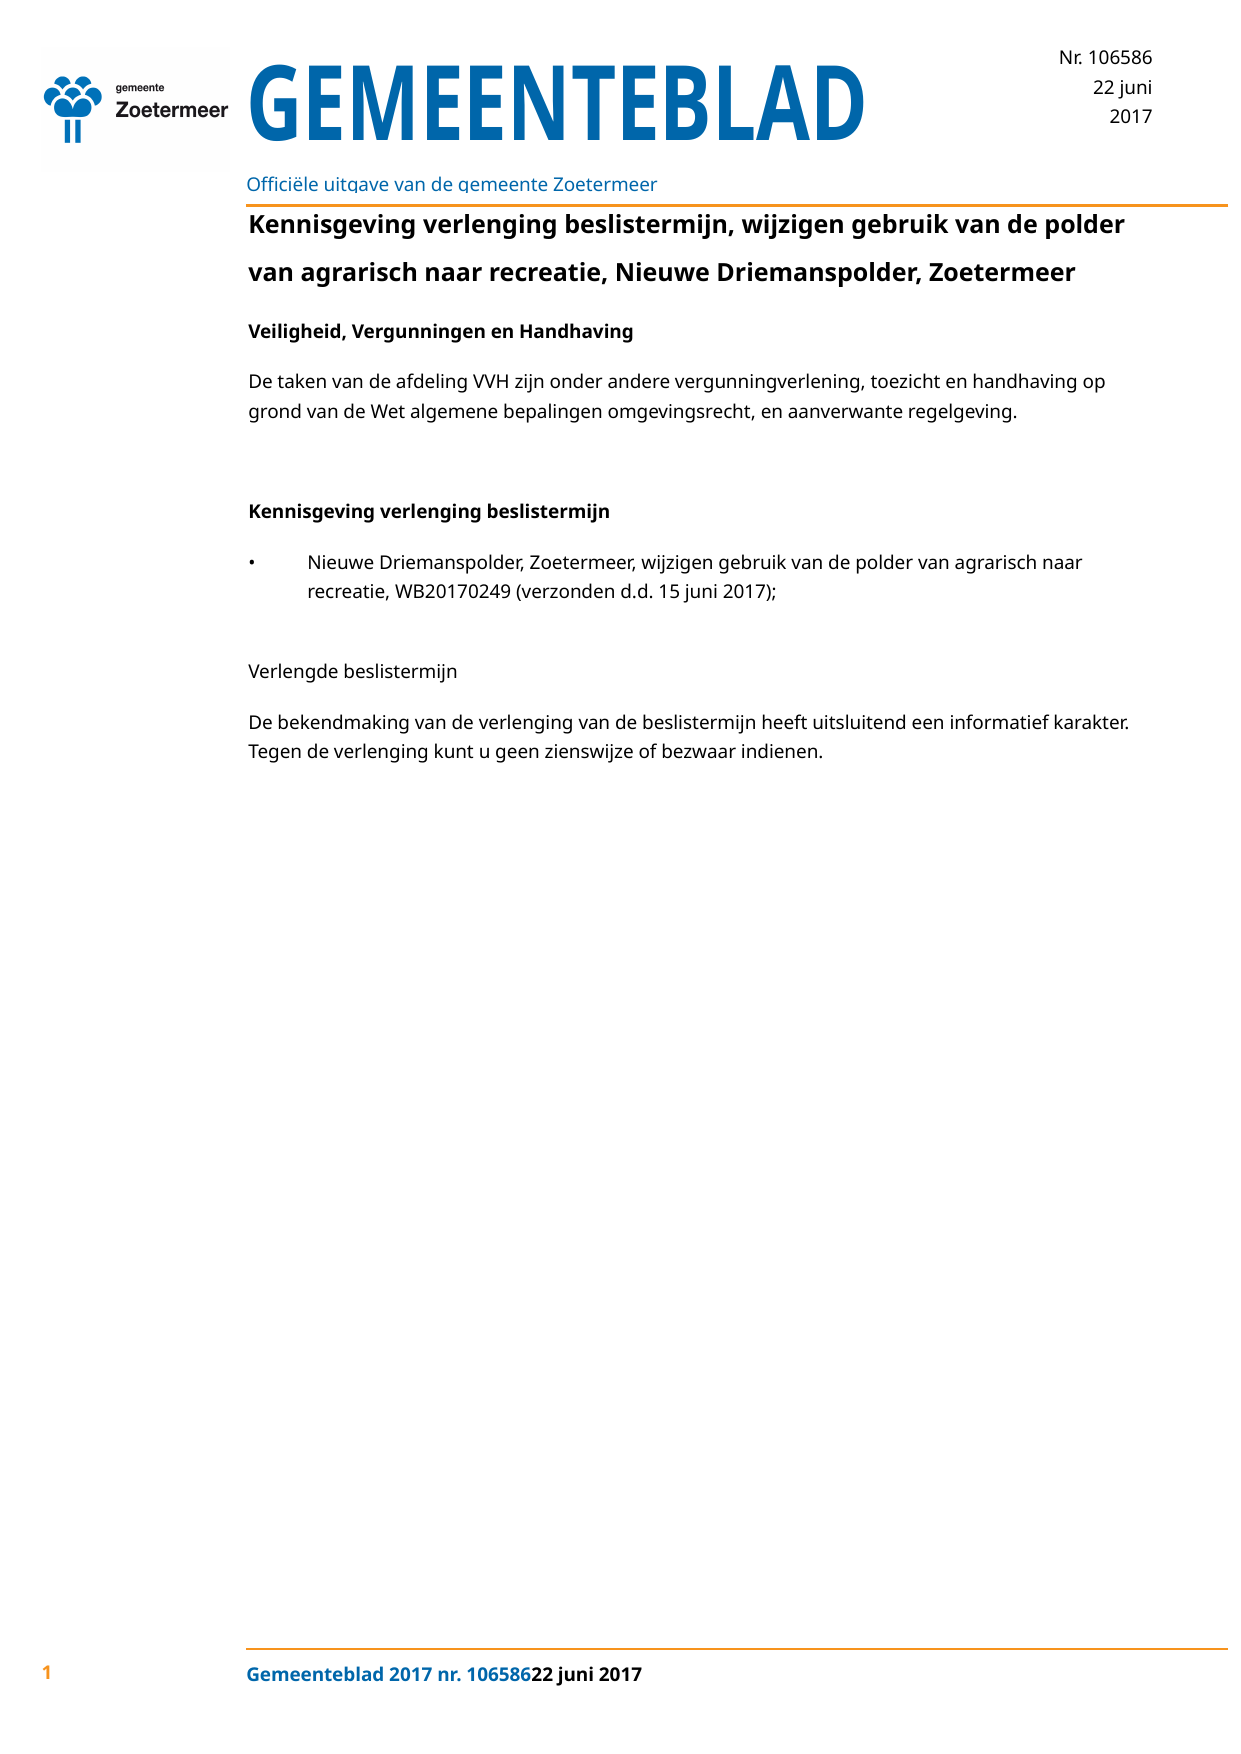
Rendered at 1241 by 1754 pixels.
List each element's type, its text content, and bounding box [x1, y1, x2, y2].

text Veiligheid, Vergunningen en Handhaving [248, 318, 1152, 344]
text Verlengde beslistermijn [248, 659, 1152, 684]
text De bekendmaking van de verlenging van de beslistermijn heeft uitsluitend een informatief karakter. Tegen de verlenging kunt u geen zienswijze of bezwaar indienen. [248, 709, 1152, 764]
text Kennisgeving verlenging beslistermijn [248, 499, 1152, 524]
picture [41, 47, 231, 172]
text De taken van de afdeling VVH zijn onder andere vergunningverlening, toezicht en handhaving op grond van de Wet algemene bepalingen omgevingsrecht, en aanverwante regelgeving. [248, 368, 1152, 424]
text Kennisgeving verlenging beslistermijn, wijzigen gebruik van de polder van agrarisch naar recreatie, Nieuwe Driemanspolder, Zoetermeer [248, 207, 1152, 288]
list Nieuwe Driemanspolder, Zoetermeer, wijzigen gebruik van de polder van agrarisch naar recreatie, WB20170249 (verzonden d.d. 15 juni 2017); [248, 549, 1152, 604]
